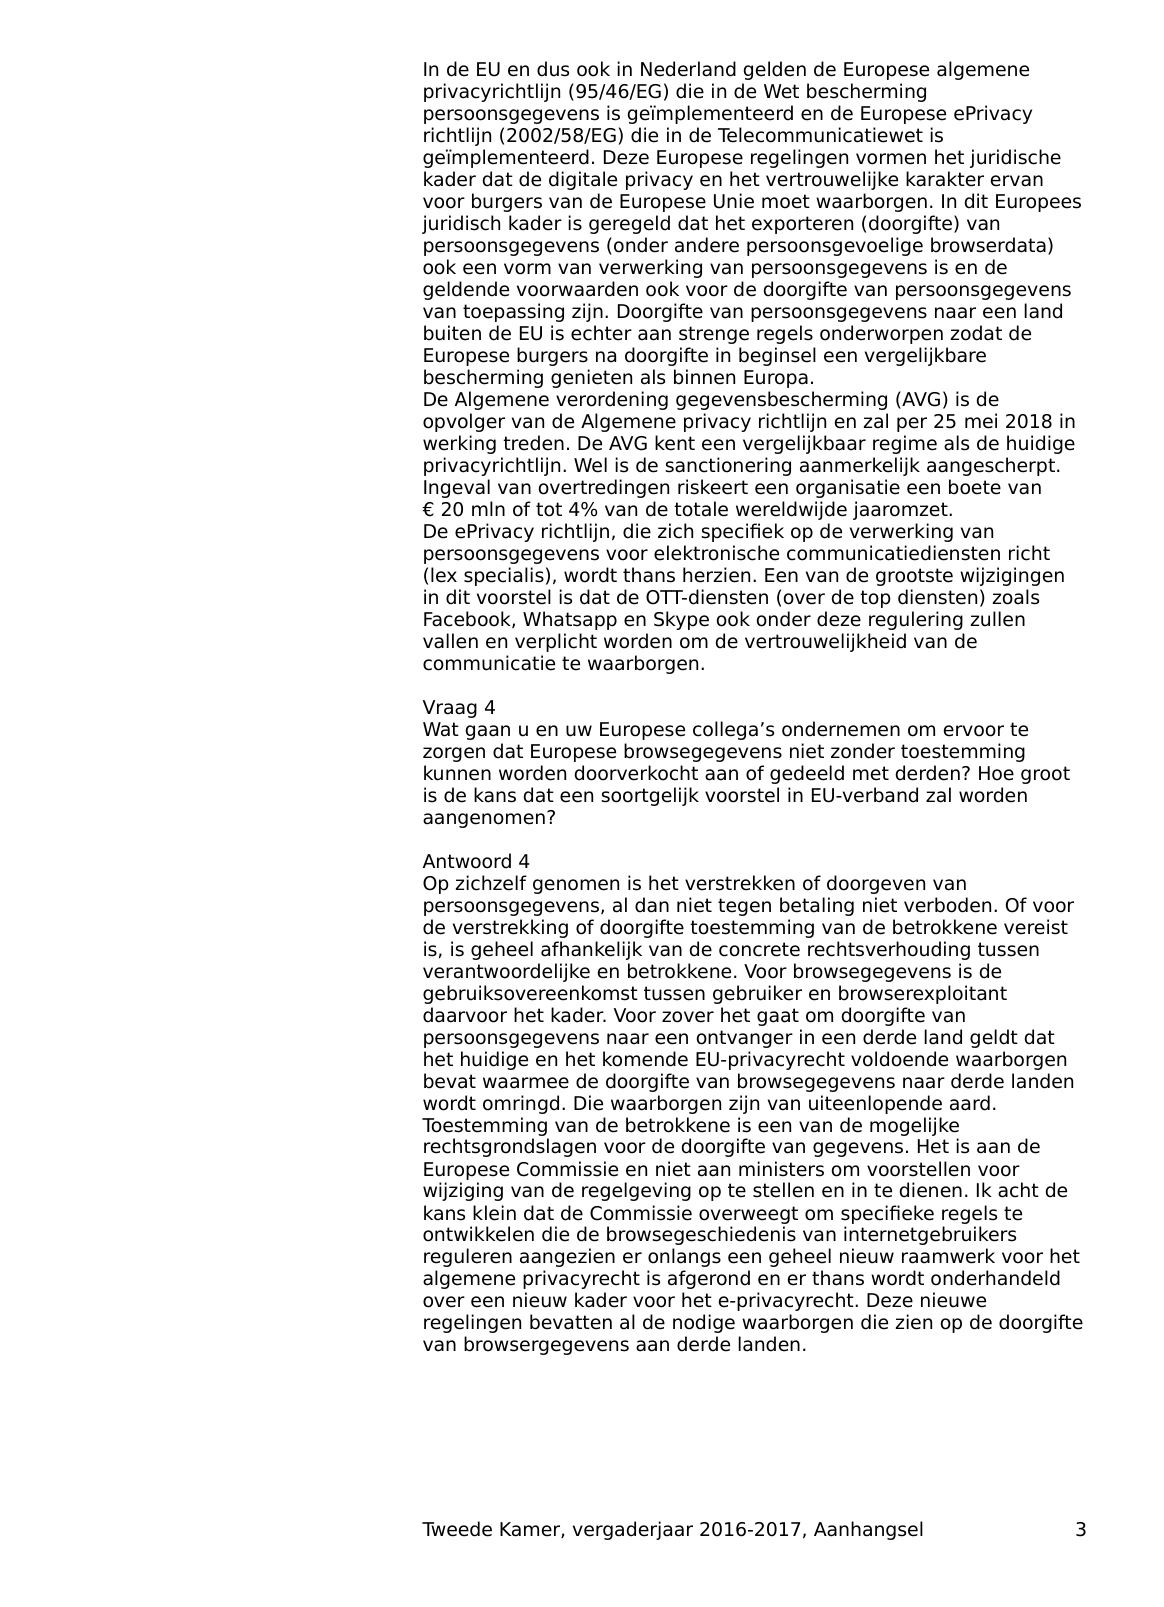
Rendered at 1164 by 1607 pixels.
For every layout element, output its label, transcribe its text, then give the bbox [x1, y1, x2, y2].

text Wat gaan u en uw Europese collega’s ondernemen om ervoor te zorgen dat Europese browsegegevens niet zonder toestemming kunnen worden doorverkocht aan of gedeeld met derden? Hoe groot is de kans dat een soortgelijk voorstel in EU-verband zal worden aangenomen? [422, 719, 1087, 828]
text In de EU en dus ook in Nederland gelden de Europese algemene privacyrichtlijn (95/46/EG) die in de Wet bescherming persoonsgegevens is geïmplementeerd en de Europese ePrivacy richtlijn (2002/58/EG) die in de Telecommunicatiewet is geïmplementeerd. Deze Europese regelingen vormen het juridische kader dat de digitale privacy en het vertrouwelijke karakter ervan voor burgers van de Europese Unie moet waarborgen. In dit Europees juridisch kader is geregeld dat het exporteren (doorgifte) van persoonsgegevens (onder andere persoonsgevoelige browserdata) ook een vorm van verwerking van persoonsgegevens is en de geldende voorwaarden ook voor de doorgifte van persoonsgegevens van toepassing zijn. Doorgifte van persoonsgegevens naar een land buiten de EU is echter aan strenge regels onderworpen zodat de Europese burgers na doorgifte in beginsel een vergelijkbare bescherming genieten als binnen Europa. [422, 59, 1087, 389]
text Antwoord 4 [422, 851, 1087, 873]
text De Algemene verordening gegevensbescherming (AVG) is de opvolger van de Algemene privacy richtlijn en zal per 25 mei 2018 in werking treden. De AVG kent een vergelijkbaar regime als de huidige privacyrichtlijn. Wel is de sanctionering aanmerkelijk aangescherpt. Ingeval van overtredingen riskeert een organisatie een boete van € 20 mln of tot 4% van de totale wereldwijde jaaromzet. [422, 389, 1087, 521]
text Op zichzelf genomen is het verstrekken of doorgeven van persoonsgegevens, al dan niet tegen betaling niet verboden. Of voor de verstrekking of doorgifte toestemming van de betrokkene vereist is, is geheel afhankelijk van de concrete rechtsverhouding tussen verantwoordelijke en betrokkene. Voor browsegegevens is de gebruiksovereenkomst tussen gebruiker en browserexploitant daarvoor het kader. Voor zover het gaat om doorgifte van persoonsgegevens naar een ontvanger in een derde land geldt dat het huidige en het komende EU-privacyrecht voldoende waarborgen bevat waarmee de doorgifte van browsegegevens naar derde landen wordt omringd. Die waarborgen zijn van uiteenlopende aard. Toestemming van de betrokkene is een van de mogelijke rechtsgrondslagen voor de doorgifte van gegevens. Het is aan de Europese Commissie en niet aan ministers om voorstellen voor wijziging van de regelgeving op te stellen en in te dienen. Ik acht de kans klein dat de Commissie overweegt om specifieke regels te ontwikkelen die de browsegeschiedenis van internetgebruikers reguleren aangezien er onlangs een geheel nieuw raamwerk voor het algemene privacyrecht is afgerond en er thans wordt onderhandeld over een nieuw kader voor het e-privacyrecht. Deze nieuwe regelingen bevatten al de nodige waarborgen die zien op de doorgifte van browsergegevens aan derde landen. [422, 873, 1087, 1356]
text De ePrivacy richtlijn, die zich specifiek op de verwerking van persoonsgegevens voor elektronische communicatiediensten richt (lex specialis), wordt thans herzien. Een van de grootste wijzigingen in dit voorstel is dat de OTT-diensten (over de top diensten) zoals Facebook, Whatsapp en Skype ook onder deze regulering zullen vallen en verplicht worden om de vertrouwelijkheid van de communicatie te waarborgen. [422, 521, 1087, 674]
text Vraag 4 [422, 697, 1087, 719]
